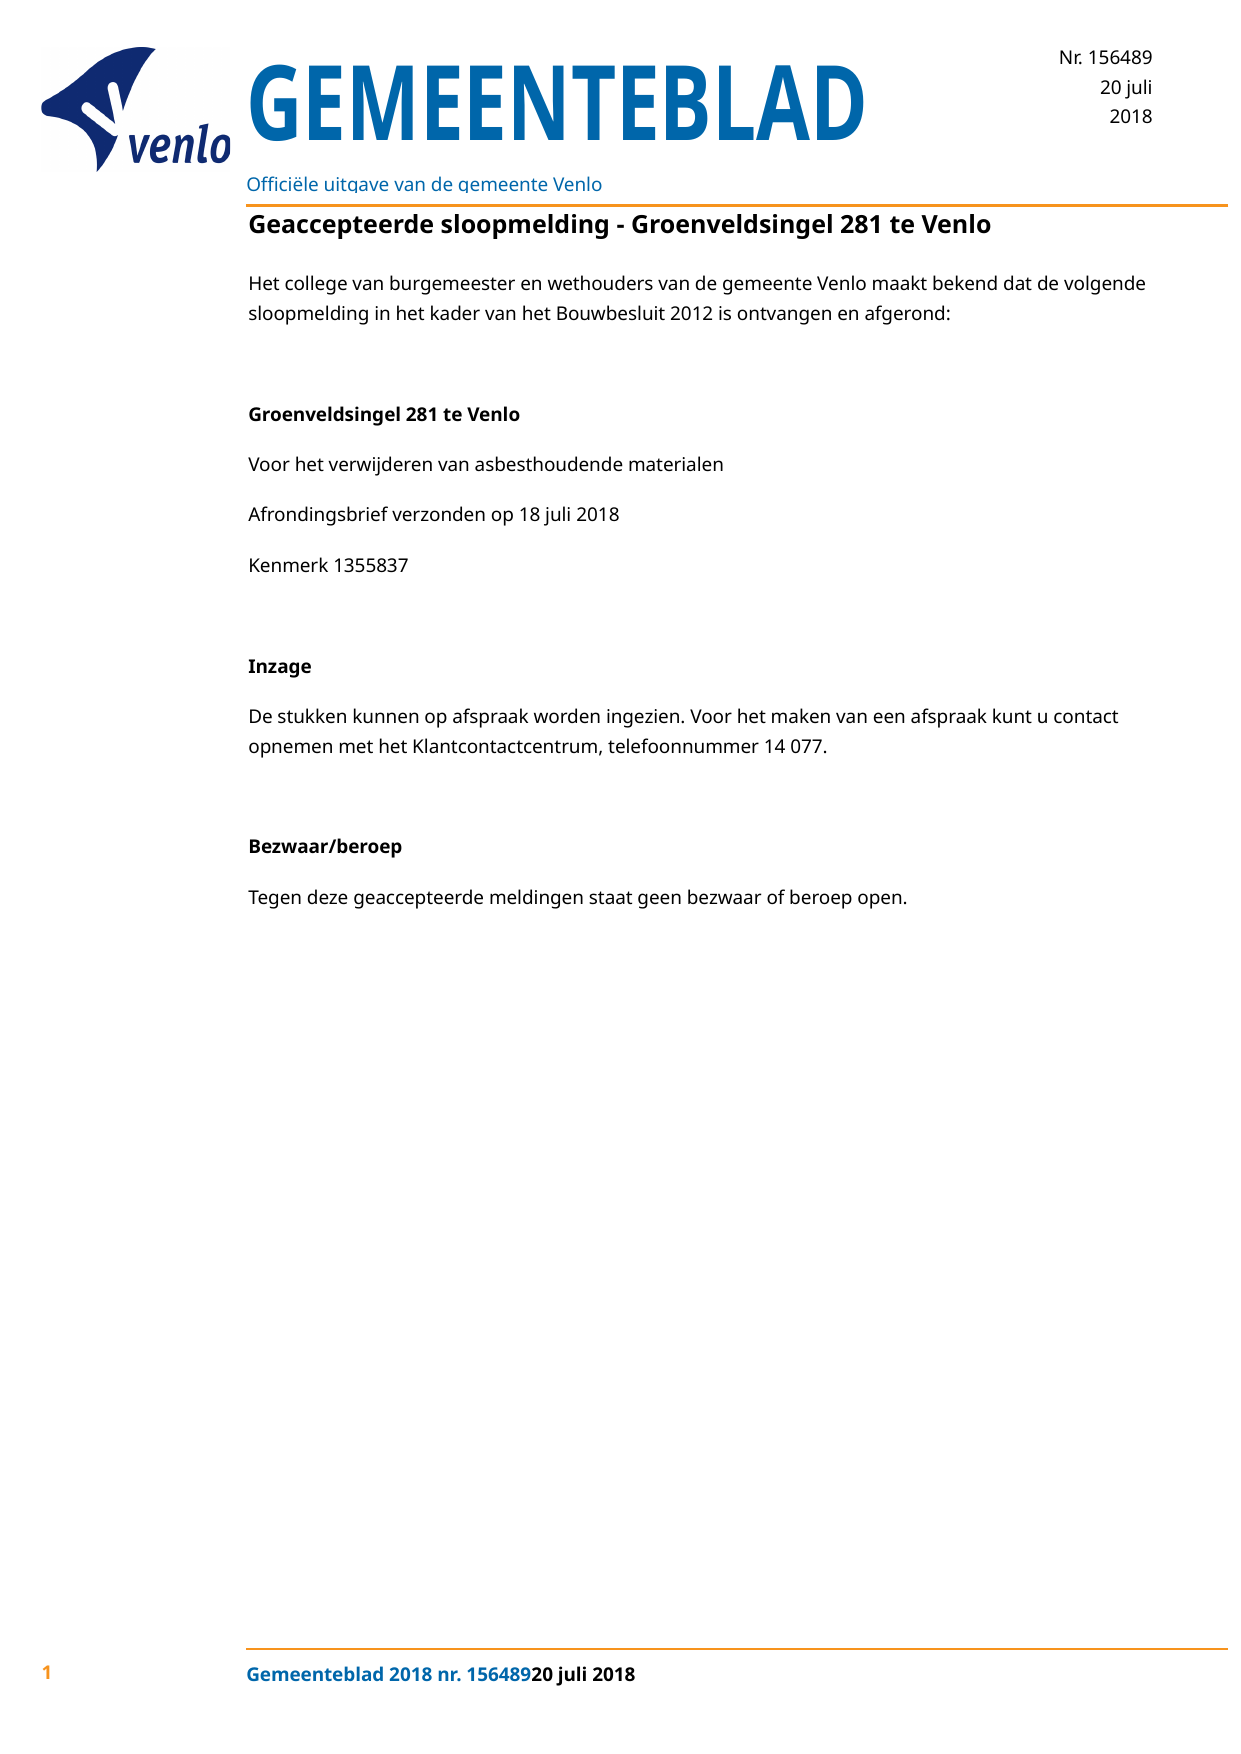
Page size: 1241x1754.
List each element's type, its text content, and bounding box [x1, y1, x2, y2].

text De stukken kunnen op afspraak worden ingezien. Voor het maken van een afspraak kunt u contact opnemen met het Klantcontactcentrum, telefoonnummer 14 077. [248, 703, 1152, 758]
text Voor het verwijderen van asbesthoudende materialen [248, 451, 1152, 477]
text Geaccepteerde sloopmelding - Groenveldsingel 281 te Venlo [248, 207, 1152, 241]
text Afrondingsbrief verzonden op 18 juli 2018 [248, 502, 1152, 527]
picture [41, 47, 231, 172]
text Tegen deze geaccepteerde meldingen staat geen bezwaar of beroep open. [248, 884, 1152, 910]
text Inzage [248, 653, 1152, 678]
text Kenmerk 1355837 [248, 552, 1152, 578]
text Het college van burgemeester en wethouders van de gemeente Venlo maakt bekend dat de volgende sloopmelding in het kader van het Bouwbesluit 2012 is ontvangen en afgerond: [248, 270, 1152, 326]
text Bezwaar/beroep [248, 834, 1152, 859]
text Groenveldsingel 281 te Venlo [248, 401, 1152, 426]
